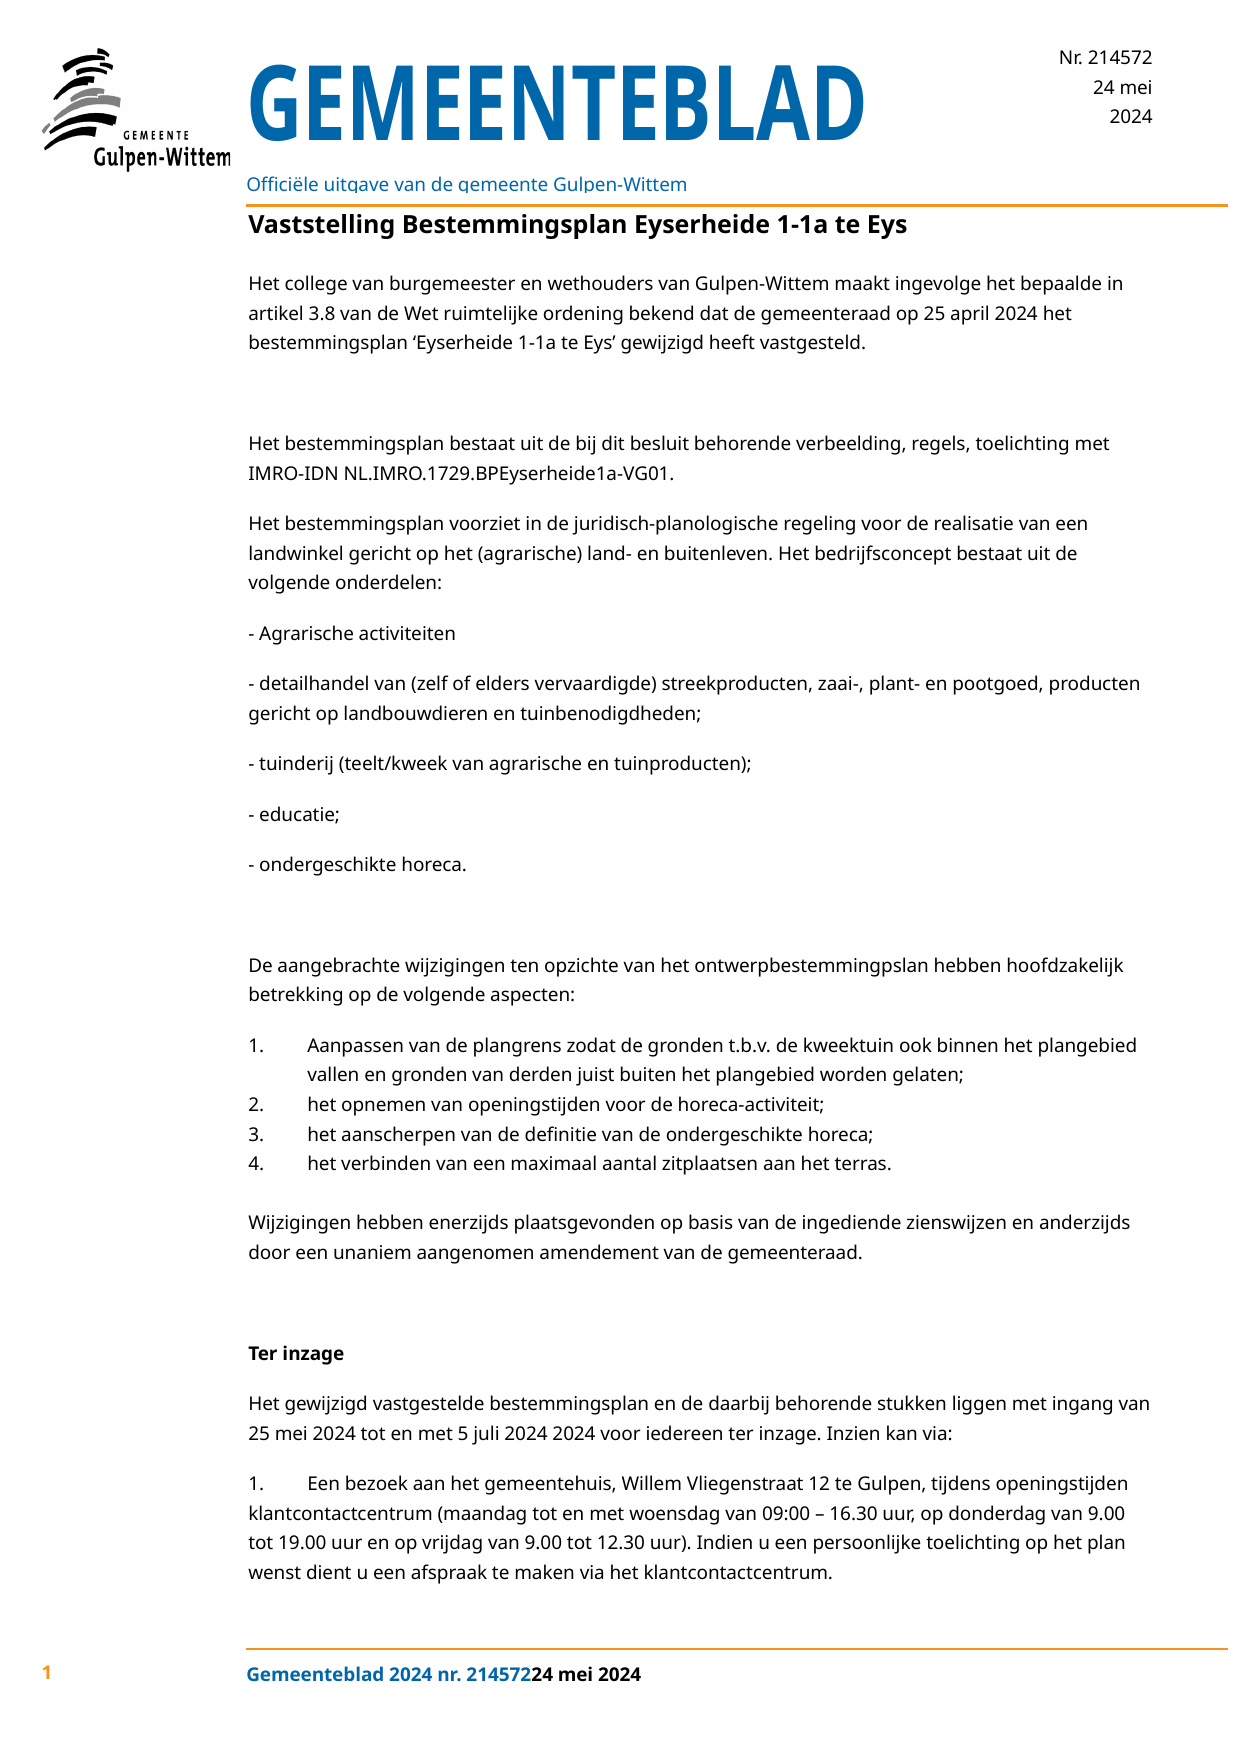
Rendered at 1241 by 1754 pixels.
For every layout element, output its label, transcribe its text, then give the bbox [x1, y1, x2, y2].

text - educatie; [248, 801, 1152, 826]
text Het bestemmingsplan bestaat uit de bij dit besluit behorende verbeelding, regels, toelichting met IMRO-IDN NL.IMRO.1729.BPEyserheide1a-VG01. [248, 430, 1152, 486]
list het aanscherpen van de definitie van de ondergeschikte horeca; [248, 1121, 1152, 1146]
text Het college van burgemeester en wethouders van Gulpen-Wittem maakt ingevolge het bepaalde in artikel 3.8 van de Wet ruimtelijke ordening bekend dat de gemeenteraad op 25 april 2024 het bestemmingsplan ‘Eyserheide 1-1a te Eys’ gewijzigd heeft vastgesteld. [248, 270, 1152, 355]
text Het gewijzigd vastgestelde bestemmingsplan en de daarbij behorende stukken liggen met ingang van 25 mei 2024 tot en met 5 juli 2024 2024 voor iedereen ter inzage. Inzien kan via: [248, 1390, 1152, 1446]
text klantcontactcentrum (maandag tot en met woensdag van 09:00 – 16.30 uur, op donderdag van 9.00 tot 19.00 uur en op vrijdag van 9.00 tot 12.30 uur). Indien u een persoonlijke toelichting op het plan wenst dient u een afspraak te maken via het klantcontactcentrum. [248, 1500, 1152, 1585]
text Wijzigingen hebben enerzijds plaatsgevonden op basis van de ingediende zienswijzen en anderzijds door een unaniem aangenomen amendement van de gemeenteraad. [248, 1209, 1152, 1265]
list het opnemen van openingstijden voor de horeca-activiteit; [248, 1091, 1152, 1117]
list Een bezoek aan het gemeentehuis, Willem Vliegenstraat 12 te Gulpen, tijdens openingstijden [248, 1470, 1152, 1496]
text - Agrarische activiteiten [248, 620, 1152, 646]
picture [41, 47, 231, 172]
text - ondergeschikte horeca. [248, 851, 1152, 877]
list Aanpassen van de plangrens zodat de gronden t.b.v. de kweektuin ook binnen het plangebied vallen en gronden van derden juist buiten het plangebied worden gelaten; [248, 1032, 1152, 1087]
text Het bestemmingsplan voorziet in de juridisch-planologische regeling voor de realisatie van een landwinkel gericht op het (agrarische) land- en buitenleven. Het bedrijfsconcept bestaat uit de volgende onderdelen: [248, 510, 1152, 595]
text De aangebrachte wijzigingen ten opzichte van het ontwerpbestemmingpslan hebben hoofdzakelijk betrekking op de volgende aspecten: [248, 952, 1152, 1007]
text - detailhandel van (zelf of elders vervaardigde) streekproducten, zaai-, plant- en pootgoed, producten gericht op landbouwdieren en tuinbenodigdheden; [248, 670, 1152, 726]
text - tuinderij (teelt/kweek van agrarische en tuinproducten); [248, 750, 1152, 776]
list het verbinden van een maximaal aantal zitplaatsen aan het terras. [248, 1150, 1152, 1176]
text Vaststelling Bestemmingsplan Eyserheide 1-1a te Eys [248, 207, 1152, 241]
text Ter inzage [248, 1340, 1152, 1366]
